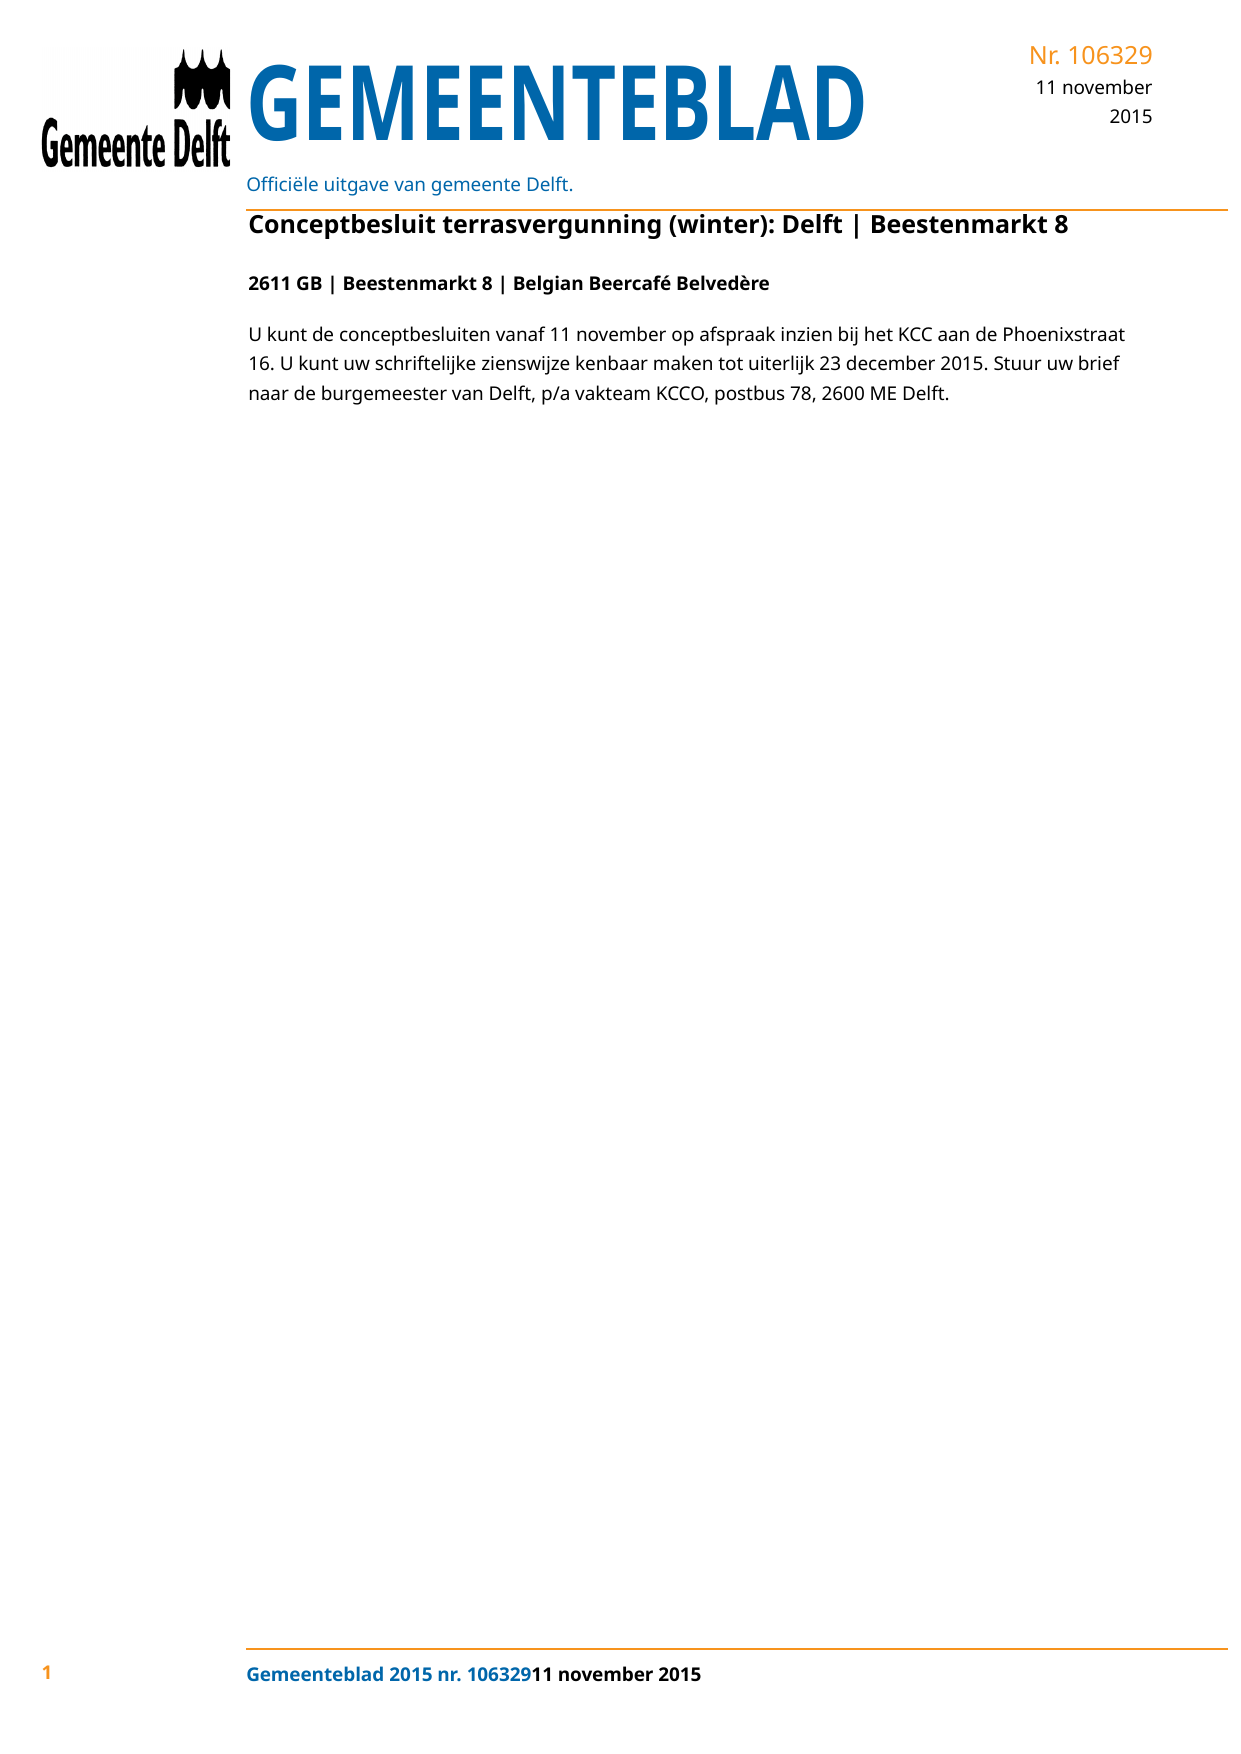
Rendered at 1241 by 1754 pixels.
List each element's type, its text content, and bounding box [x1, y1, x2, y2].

text U kunt de conceptbesluiten vanaf 11 november op afspraak inzien bij het KCC aan de Phoenixstraat 16. U kunt uw schriftelijke zienswijze kenbaar maken tot uiterlijk 23 december 2015. Stuur uw brief naar de burgemeester van Delft, p/a vakteam KCCO, postbus 78, 2600 ME Delft. [248, 321, 1152, 406]
text 2611 GB | Beestenmarkt 8 | Belgian Beercafé Belvedère [248, 270, 1152, 296]
text Conceptbesluit terrasvergunning (winter): Delft | Beestenmarkt 8 [248, 211, 1152, 241]
picture [41, 47, 231, 172]
